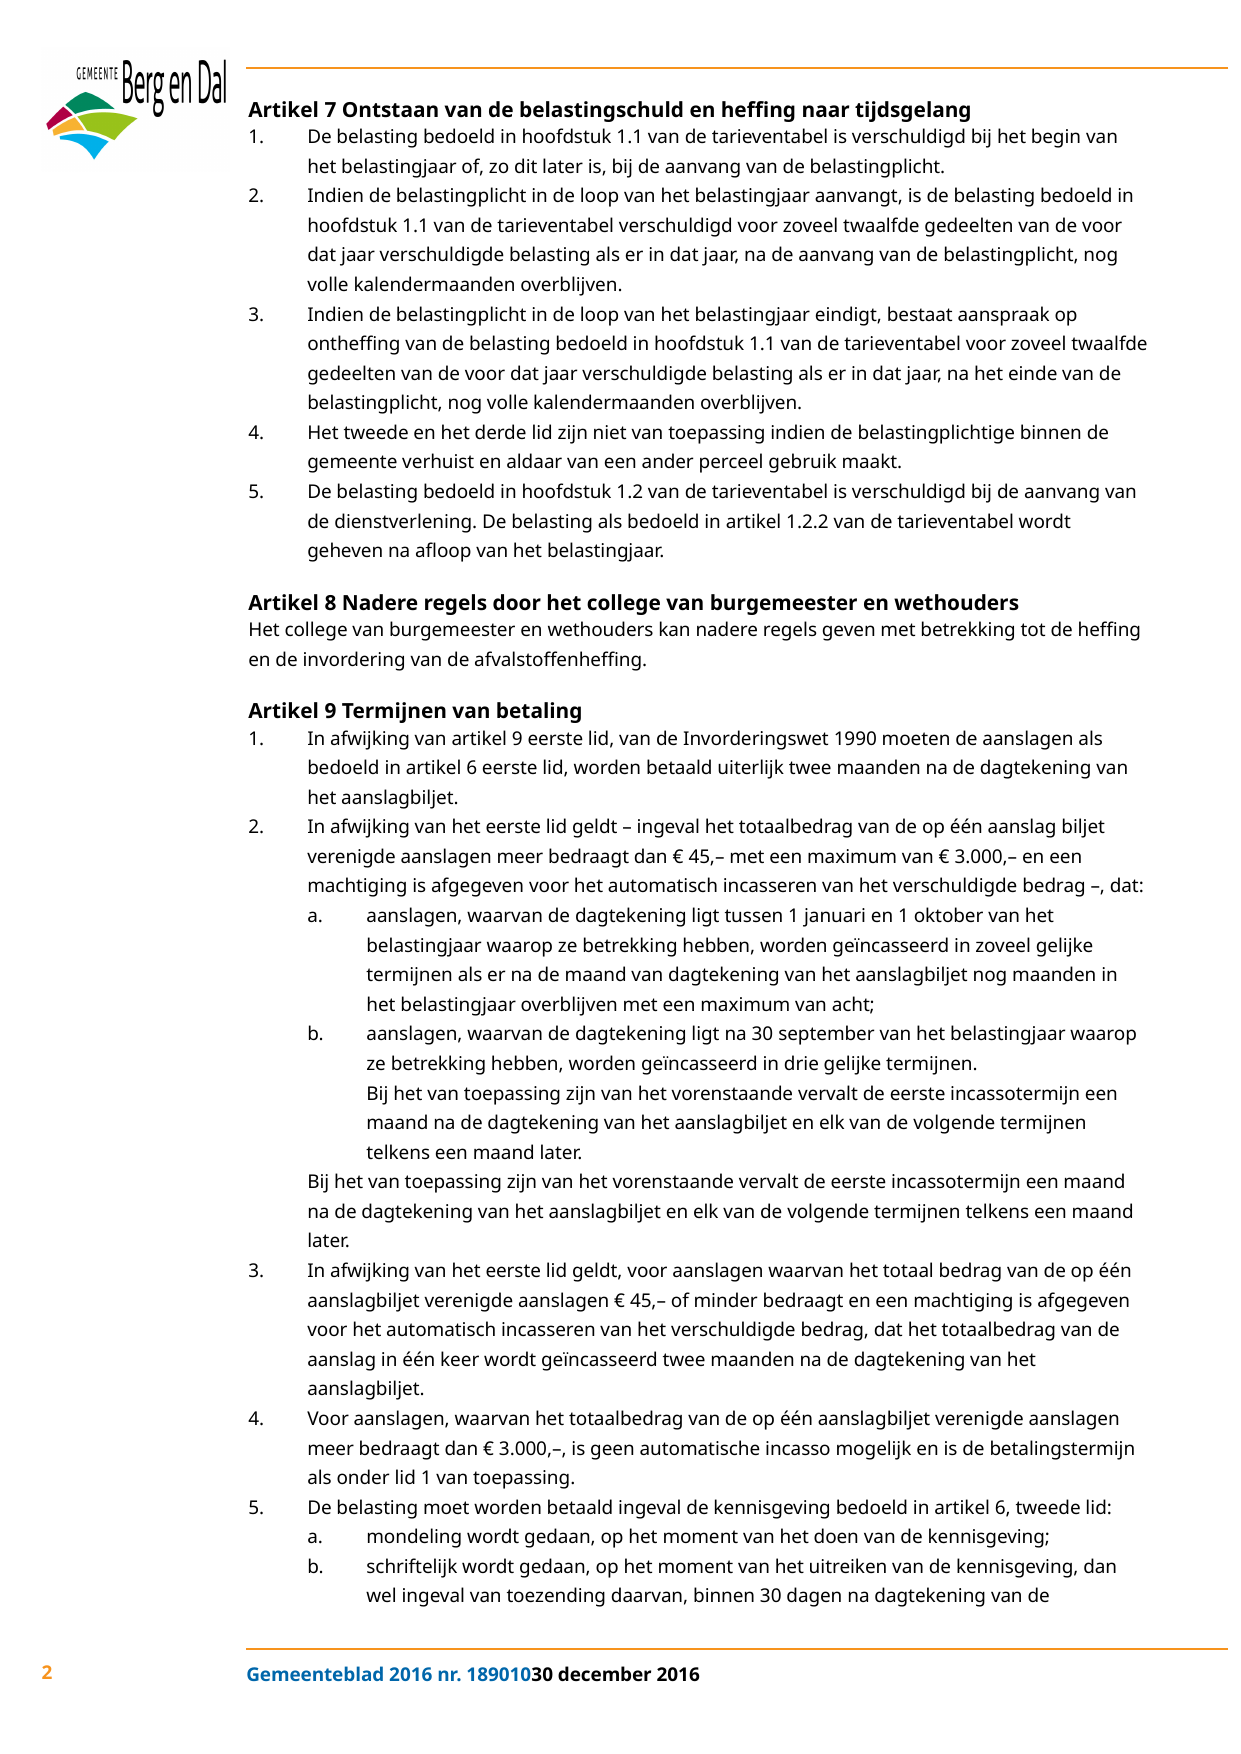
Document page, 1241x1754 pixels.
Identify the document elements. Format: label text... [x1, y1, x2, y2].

list Voor aanslagen, waarvan het totaalbedrag van de op één aanslagbiljet verenigde aanslagen meer bedraagt dan € 3.000,–, is geen automatische incasso mogelijk en is de betalingstermijn als onder lid 1 van toepassing. [248, 1405, 1152, 1490]
text Artikel 8 Nadere regels door het college van burgemeester en wethouders [248, 588, 1152, 616]
text Artikel 9 Termijnen van betaling [248, 696, 1152, 725]
picture [41, 47, 231, 172]
list De belasting bedoeld in hoofdstuk 1.1 van de tarieventabel is verschuldigd bij het begin van het belastingjaar of, zo dit later is, bij de aanvang van de belastingplicht. [248, 123, 1152, 178]
list aanslagen, waarvan de dagtekening ligt na 30 september van het belastingjaar waarop ze betrekking hebben, worden geïncasseerd in drie gelijke termijnen. [307, 1021, 1152, 1076]
list Bij het van toepassing zijn van het vorenstaande vervalt de eerste incassotermijn een maand na de dagtekening van het aanslagbiljet en elk van de volgende termijnen telkens een maand later. [248, 1168, 1152, 1253]
list De belasting bedoeld in hoofdstuk 1.2 van de tarieventabel is verschuldigd bij de aanvang van de dienstverlening. De belasting als bedoeld in artikel 1.2.2 van de tarieventabel wordt geheven na afloop van het belastingjaar. [248, 478, 1152, 563]
list De belasting moet worden betaald ingeval de kennisgeving bedoeld in artikel 6, tweede lid: [248, 1494, 1152, 1519]
list In afwijking van het eerste lid geldt – ingeval het totaalbedrag van de op één aanslag biljet verenigde aanslagen meer bedraagt dan € 45,– met een maximum van € 3.000,– en een machtiging is afgegeven voor het automatisch incasseren van het verschuldigde bedrag –, dat: [248, 813, 1152, 898]
list Het tweede en het derde lid zijn niet van toepassing indien de belastingplichtige binnen de gemeente verhuist en aldaar van een ander perceel gebruik maakt. [248, 419, 1152, 474]
list mondeling wordt gedaan, op het moment van het doen van de kennisgeving; [307, 1523, 1152, 1549]
list Bij het van toepassing zijn van het vorenstaande vervalt de eerste incassotermijn een maand na de dagtekening van het aanslagbiljet en elk van de volgende termijnen telkens een maand later. [307, 1080, 1152, 1164]
list In afwijking van artikel 9 eerste lid, van de Invorderingswet 1990 moeten de aanslagen als bedoeld in artikel 6 eerste lid, worden betaald uiterlijk twee maanden na de dagtekening van het aanslagbiljet. [248, 725, 1152, 809]
list In afwijking van het eerste lid geldt, voor aanslagen waarvan het totaal bedrag van de op één aanslagbiljet verenigde aanslagen € 45,– of minder bedraagt en een machtiging is afgegeven voor het automatisch incasseren van het verschuldigde bedrag, dat het totaalbedrag van de aanslag in één keer wordt geïncasseerd twee maanden na de dagtekening van het aanslagbiljet. [248, 1257, 1152, 1401]
list Indien de belastingplicht in de loop van het belastingjaar aanvangt, is de belasting bedoeld in hoofdstuk 1.1 van de tarieventabel verschuldigd voor zoveel twaalfde gedeelten van de voor dat jaar verschuldigde belasting als er in dat jaar, na de aanvang van de belastingplicht, nog volle kalendermaanden overblijven. [248, 182, 1152, 297]
list schriftelijk wordt gedaan, op het moment van het uitreiken van de kennisgeving, dan wel ingeval van toezending daarvan, binnen 30 dagen na dagtekening van de [307, 1553, 1152, 1608]
text Artikel 7 Ontstaan van de belastingschuld en heffing naar tijdsgelang [248, 95, 1152, 123]
list aanslagen, waarvan de dagtekening ligt tussen 1 januari en 1 oktober van het belastingjaar waarop ze betrekking hebben, worden geïncasseerd in zoveel gelijke termijnen als er na de maand van dagtekening van het aanslagbiljet nog maanden in het belastingjaar overblijven met een maximum van acht; [307, 902, 1152, 1017]
text Het college van burgemeester en wethouders kan nadere regels geven met betrekking tot de heffing en de invordering van de afvalstoffenheffing. [248, 616, 1152, 672]
list Indien de belastingplicht in de loop van het belastingjaar eindigt, bestaat aanspraak op ontheffing van de belasting bedoeld in hoofdstuk 1.1 van de tarieventabel voor zoveel twaalfde gedeelten van de voor dat jaar verschuldigde belasting als er in dat jaar, na het einde van de belastingplicht, nog volle kalendermaanden overblijven. [248, 301, 1152, 415]
